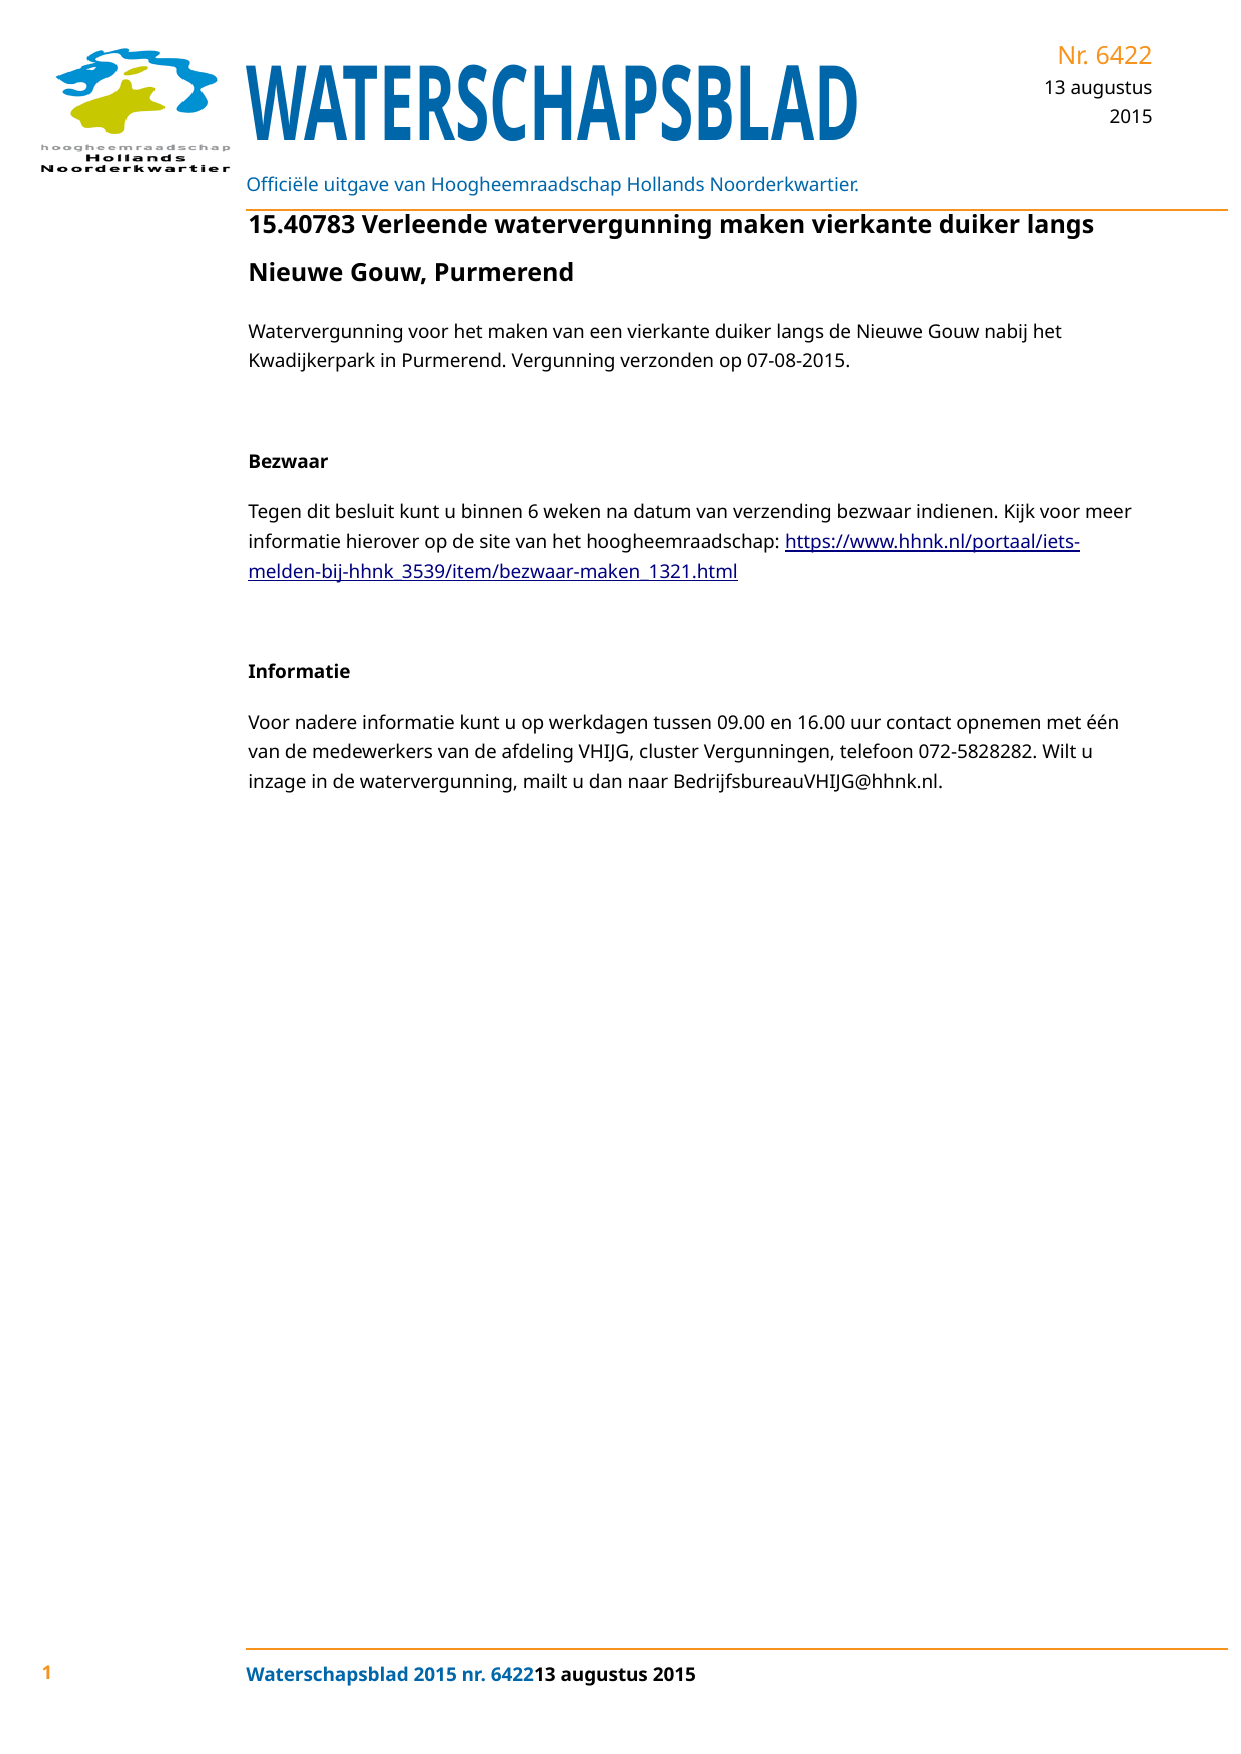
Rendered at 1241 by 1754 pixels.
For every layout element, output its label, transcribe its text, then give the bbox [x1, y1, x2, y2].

picture [41, 47, 231, 172]
text 15.40783 Verleende watervergunning maken vierkante duiker langs Nieuwe Gouw, Purmerend [248, 211, 1152, 288]
text Tegen dit besluit kunt u binnen 6 weken na datum van verzending bezwaar indienen. Kijk voor meer informatie hierover op de site van het hoogheemraadschap: https://www.hhnk.nl/portaal/iets-melden-bij-hhnk_3539/item/bezwaar-maken_1321.html [248, 499, 1152, 584]
text Informatie [248, 659, 1152, 684]
text Bezwaar [248, 448, 1152, 474]
text Watervergunning voor het maken van een vierkante duiker langs de Nieuwe Gouw nabij het Kwadijkerpark in Purmerend. Vergunning verzonden op 07-08-2015. [248, 318, 1152, 373]
text Voor nadere informatie kunt u op werkdagen tussen 09.00 en 16.00 uur contact opnemen met één van de medewerkers van de afdeling VHIJG, cluster Vergunningen, telefoon 072-5828282. Wilt u inzage in de watervergunning, mailt u dan naar BedrijfsbureauVHIJG@hhnk.nl. [248, 709, 1152, 794]
